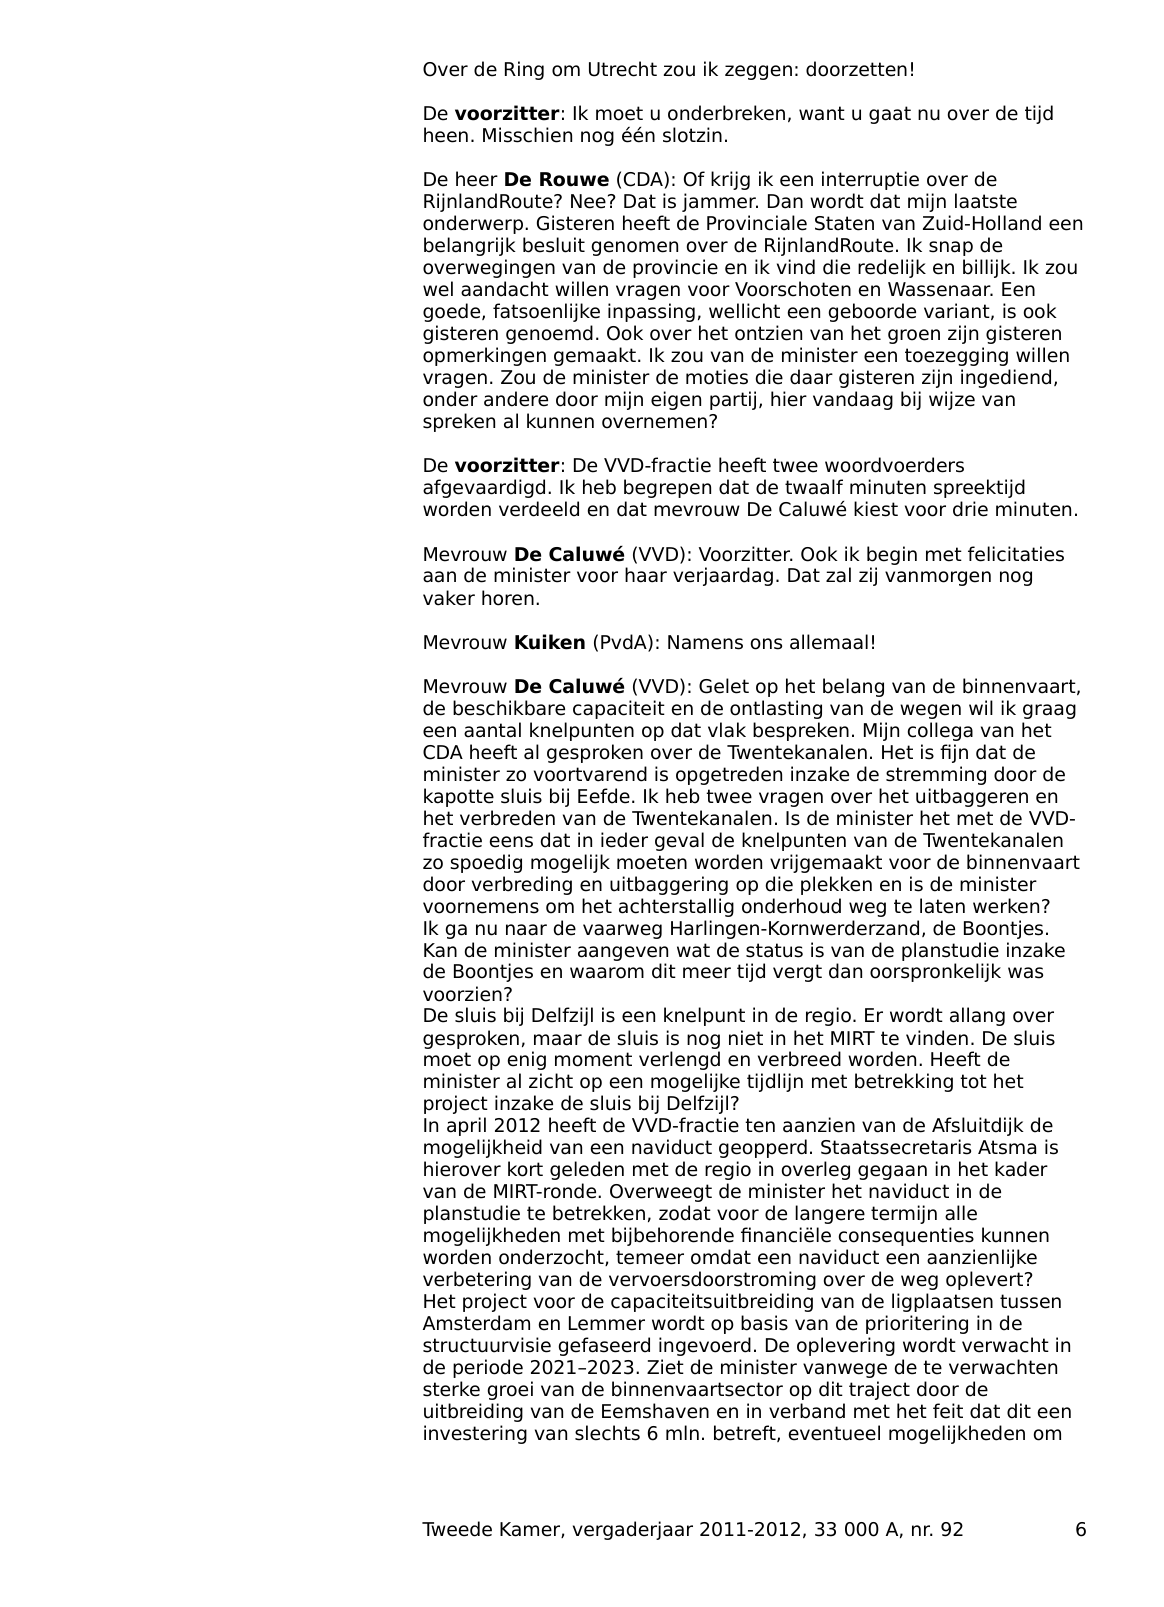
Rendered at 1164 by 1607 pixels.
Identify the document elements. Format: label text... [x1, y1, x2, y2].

text De heer De Rouwe (CDA): Of krijg ik een interruptie over de RijnlandRoute? Nee? Dat is jammer. Dan wordt dat mijn laatste onderwerp. Gisteren heeft de Provinciale Staten van Zuid-Holland een belangrijk besluit genomen over de RijnlandRoute. Ik snap de overwegingen van de provincie en ik vind die redelijk en billijk. Ik zou wel aandacht willen vragen voor Voorschoten en Wassenaar. Een goede, fatsoenlijke inpassing, wellicht een geboorde variant, is ook gisteren genoemd. Ook over het ontzien van het groen zijn gisteren opmerkingen gemaakt. Ik zou van de minister een toezegging willen vragen. Zou de minister de moties die daar gisteren zijn ingediend, onder andere door mijn eigen partij, hier vandaag bij wijze van spreken al kunnen overnemen? [422, 169, 1087, 433]
text Mevrouw De Caluwé (VVD): Gelet op het belang van de binnenvaart, de beschikbare capaciteit en de ontlasting van de wegen wil ik graag een aantal knelpunten op dat vlak bespreken. Mijn collega van het CDA heeft al gesproken over de Twentekanalen. Het is fijn dat de minister zo voortvarend is opgetreden inzake de stremming door de kapotte sluis bij Eefde. Ik heb twee vragen over het uitbaggeren en het verbreden van de Twentekanalen. Is de minister het met de VVD-fractie eens dat in ieder geval de knelpunten van de Twentekanalen zo spoedig mogelijk moeten worden vrijgemaakt voor de binnenvaart door verbreding en uitbaggering op die plekken en is de minister voornemens om het achterstallig onderhoud weg te laten werken? [422, 676, 1087, 917]
text Ik ga nu naar de vaarweg Harlingen-Kornwerderzand, de Boontjes. Kan de minister aangeven wat de status is van de planstudie inzake de Boontjes en waarom dit meer tijd vergt dan oorspronkelijk was voorzien? [422, 917, 1087, 1005]
text In april 2012 heeft de VVD-fractie ten aanzien van de Afsluitdijk de mogelijkheid van een naviduct geopperd. Staatssecretaris Atsma is hierover kort geleden met de regio in overleg gegaan in het kader van de MIRT-ronde. Overweegt de minister het naviduct in de planstudie te betrekken, zodat voor de langere termijn alle mogelijkheden met bijbehorende financiële consequenties kunnen worden onderzocht, temeer omdat een naviduct een aanzienlijke verbetering van de vervoersdoorstroming over de weg oplevert? [422, 1115, 1087, 1291]
text De sluis bij Delfzijl is een knelpunt in de regio. Er wordt allang over gesproken, maar de sluis is nog niet in het MIRT te vinden. De sluis moet op enig moment verlengd en verbreed worden. Heeft de minister al zicht op een mogelijke tijdlijn met betrekking tot het project inzake de sluis bij Delfzijl? [422, 1005, 1087, 1115]
text De voorzitter: Ik moet u onderbreken, want u gaat nu over de tijd heen. Misschien nog één slotzin. [422, 103, 1087, 147]
text De voorzitter: De VVD-fractie heeft twee woordvoerders afgevaardigd. Ik heb begrepen dat de twaalf minuten spreektijd worden verdeeld en dat mevrouw De Caluwé kiest voor drie minuten. [422, 455, 1087, 521]
text Mevrouw Kuiken (PvdA): Namens ons allemaal! [422, 632, 1087, 653]
text Het project voor de capaciteitsuitbreiding van de ligplaatsen tussen Amsterdam en Lemmer wordt op basis van de prioritering in de structuurvisie gefaseerd ingevoerd. De oplevering wordt verwacht in de periode 2021–2023. Ziet de minister vanwege de te verwachten sterke groei van de binnenvaartsector op dit traject door de uitbreiding van de Eemshaven en in verband met het feit dat dit een investering van slechts 6 mln. betreft, eventueel mogelijkheden om [422, 1291, 1087, 1445]
text Mevrouw De Caluwé (VVD): Voorzitter. Ook ik begin met felicitaties aan de minister voor haar verjaardag. Dat zal zij vanmorgen nog vaker horen. [422, 543, 1087, 609]
text Over de Ring om Utrecht zou ik zeggen: doorzetten! [422, 59, 1087, 81]
